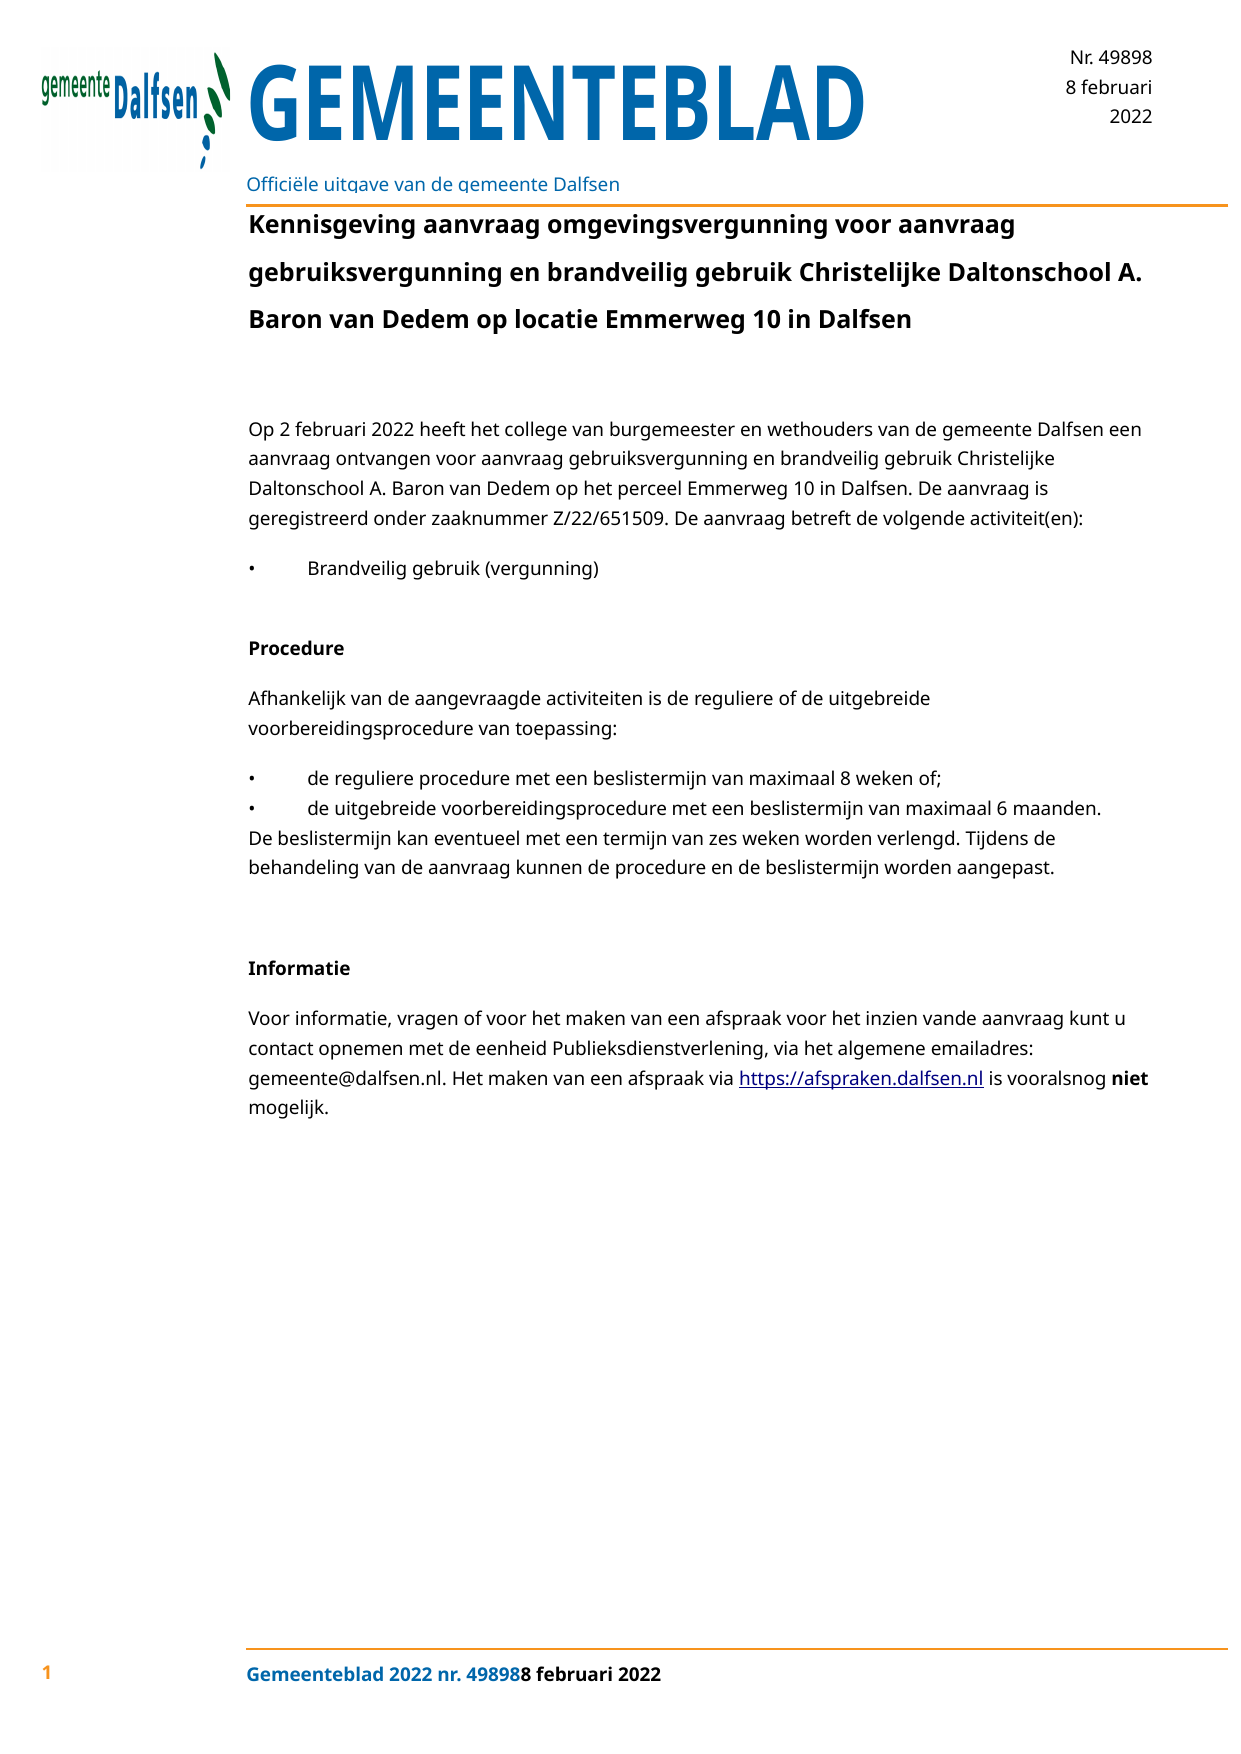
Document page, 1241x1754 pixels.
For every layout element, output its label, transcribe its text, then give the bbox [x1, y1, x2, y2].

text Kennisgeving aanvraag omgevingsvergunning voor aanvraag gebruiksvergunning en brandveilig gebruik Christelijke Daltonschool A. Baron van Dedem op locatie Emmerweg 10 in Dalfsen [248, 207, 1152, 336]
list Brandveilig gebruik (vergunning) [248, 555, 1152, 581]
text Informatie [248, 955, 1152, 981]
text Op 2 februari 2022 heeft het college van burgemeester en wethouders van de gemeente Dalfsen een aanvraag ontvangen voor aanvraag gebruiksvergunning en brandveilig gebruik Christelijke Daltonschool A. Baron van Dedem op het perceel Emmerweg 10 in Dalfsen. De aanvraag is geregistreerd onder zaaknummer Z/22/651509. De aanvraag betreft de volgende activiteit(en): [248, 416, 1152, 530]
text Procedure [248, 635, 1152, 661]
text Voor informatie, vragen of voor het maken van een afspraak voor het inzien vande aanvraag kunt u contact opnemen met de eenheid Publieksdienstverlening, via het algemene emailadres: gemeente@dalfsen.nl. Het maken van een afspraak via https://afspraken.dalfsen.nl is vooralsnog niet mogelijk. [248, 1006, 1152, 1120]
picture [41, 47, 231, 172]
list de reguliere procedure met een beslistermijn van maximaal 8 weken of; [248, 766, 1152, 791]
text Afhankelijk van de aangevraagde activiteiten is de reguliere of de uitgebreide voorbereidingsprocedure van toepassing: [248, 686, 1152, 741]
list de uitgebreide voorbereidingsprocedure met een beslistermijn van maximaal 6 maanden. [248, 795, 1152, 821]
text De beslistermijn kan eventueel met een termijn van zes weken worden verlengd. Tijdens de behandeling van de aanvraag kunnen de procedure en de beslistermijn worden aangepast. [248, 825, 1152, 880]
